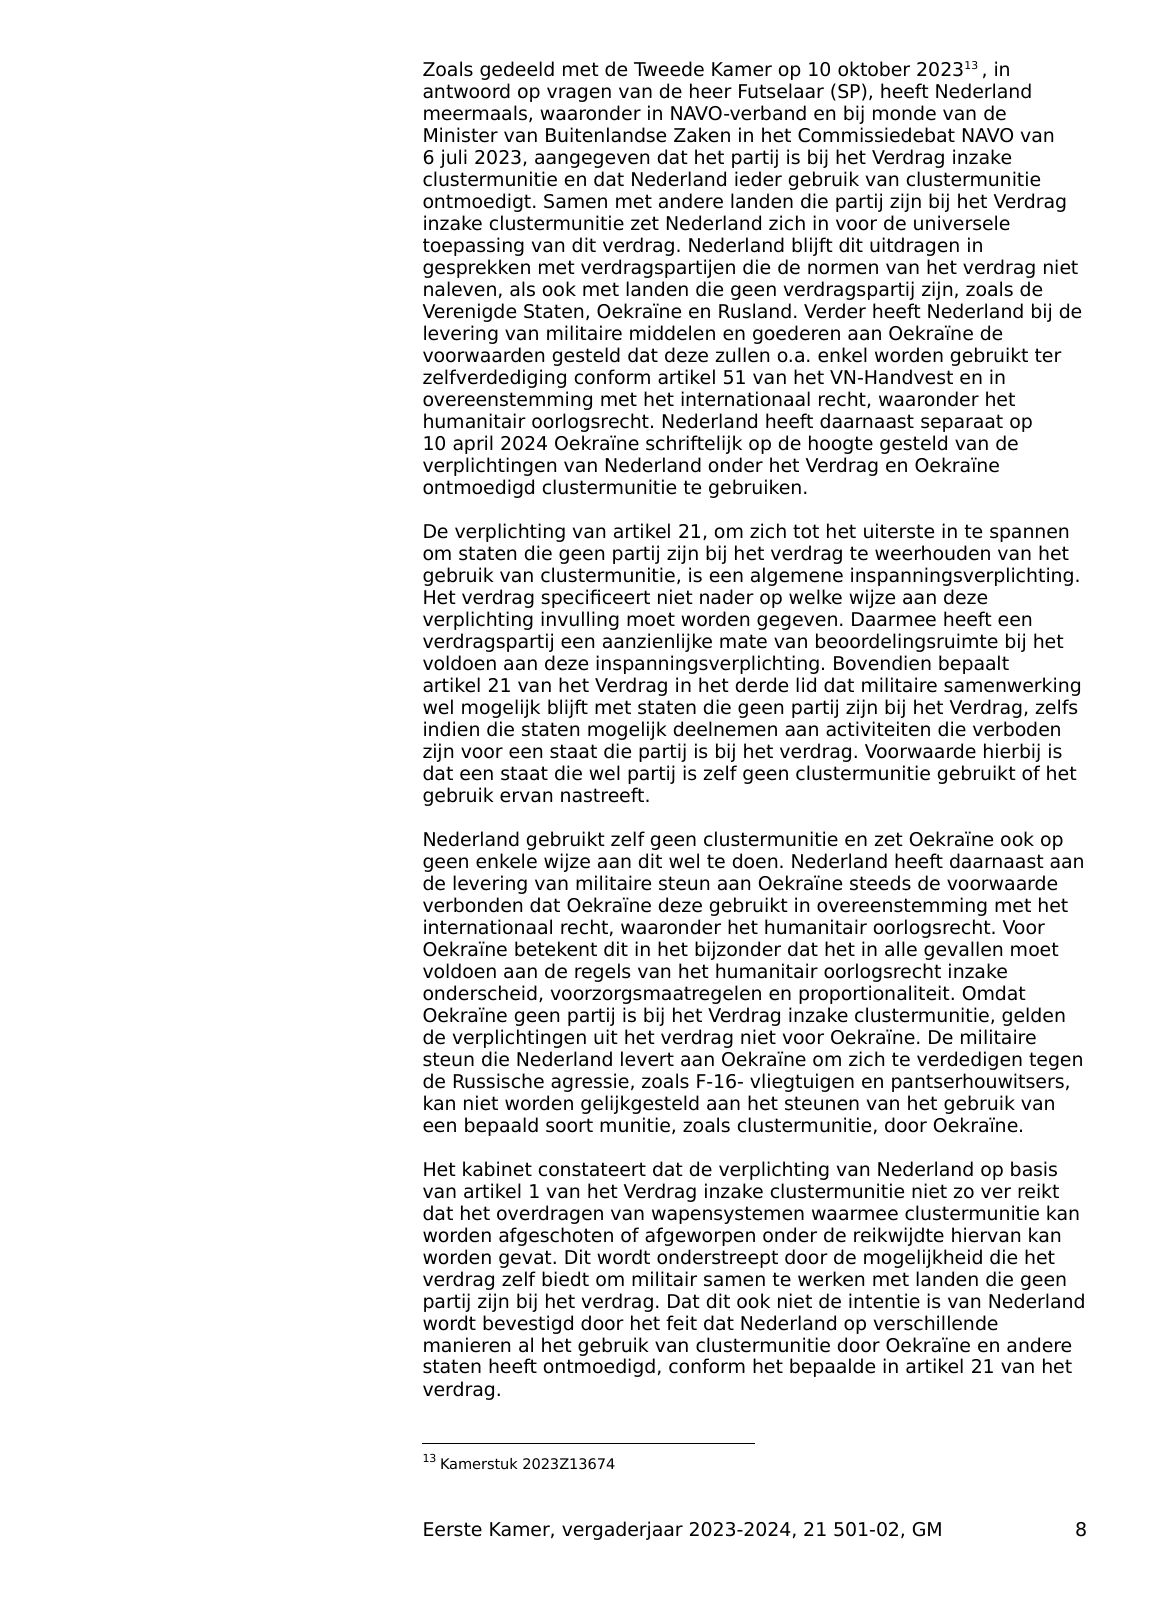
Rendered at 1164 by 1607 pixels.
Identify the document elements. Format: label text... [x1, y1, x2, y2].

text Kamerstuk 2023Z13674 [422, 1452, 1087, 1474]
text Het kabinet constateert dat de verplichting van Nederland op basis van artikel 1 van het Verdrag inzake clustermunitie niet zo ver reikt dat het overdragen van wapensystemen waarmee clustermunitie kan worden afgeschoten of afgeworpen onder de reikwijdte hiervan kan worden gevat. Dit wordt onderstreept door de mogelijkheid die het verdrag zelf biedt om militair samen te werken met landen die geen partij zijn bij het verdrag. Dat dit ook niet de intentie is van Nederland wordt bevestigd door het feit dat Nederland op verschillende manieren al het gebruik van clustermunitie door Oekraïne en andere staten heeft ontmoedigd, conform het bepaalde in artikel 21 van het verdrag. [422, 1159, 1087, 1400]
text Zoals gedeeld met de Tweede Kamer op 10 oktober 2023, in antwoord op vragen van de heer Futselaar (SP), heeft Nederland meermaals, waaronder in NAVO-verband en bij monde van de Minister van Buitenlandse Zaken in het Commissiedebat NAVO van 6 juli 2023, aangegeven dat het partij is bij het Verdrag inzake clustermunitie en dat Nederland ieder gebruik van clustermunitie ontmoedigt. Samen met andere landen die partij zijn bij het Verdrag inzake clustermunitie zet Nederland zich in voor de universele toepassing van dit verdrag. Nederland blijft dit uitdragen in gesprekken met verdragspartijen die de normen van het verdrag niet naleven, als ook met landen die geen verdragspartij zijn, zoals de Verenigde Staten, Oekraïne en Rusland. Verder heeft Nederland bij de levering van militaire middelen en goederen aan Oekraïne de voorwaarden gesteld dat deze zullen o.a. enkel worden gebruikt ter zelfverdediging conform artikel 51 van het VN-Handvest en in overeenstemming met het internationaal recht, waaronder het humanitair oorlogsrecht. Nederland heeft daarnaast separaat op 10 april 2024 Oekraïne schriftelijk op de hoogte gesteld van de verplichtingen van Nederland onder het Verdrag en Oekraïne ontmoedigd clustermunitie te gebruiken. [422, 59, 1087, 499]
text De verplichting van artikel 21, om zich tot het uiterste in te spannen om staten die geen partij zijn bij het verdrag te weerhouden van het gebruik van clustermunitie, is een algemene inspanningsverplichting. Het verdrag specificeert niet nader op welke wijze aan deze verplichting invulling moet worden gegeven. Daarmee heeft een verdragspartij een aanzienlijke mate van beoordelingsruimte bij het voldoen aan deze inspanningsverplichting. Bovendien bepaalt artikel 21 van het Verdrag in het derde lid dat militaire samenwerking wel mogelijk blijft met staten die geen partij zijn bij het Verdrag, zelfs indien die staten mogelijk deelnemen aan activiteiten die verboden zijn voor een staat die partij is bij het verdrag. Voorwaarde hierbij is dat een staat die wel partij is zelf geen clustermunitie gebruikt of het gebruik ervan nastreeft. [422, 521, 1087, 807]
text Nederland gebruikt zelf geen clustermunitie en zet Oekraïne ook op geen enkele wijze aan dit wel te doen. Nederland heeft daarnaast aan de levering van militaire steun aan Oekraïne steeds de voorwaarde verbonden dat Oekraïne deze gebruikt in overeenstemming met het internationaal recht, waaronder het humanitair oorlogsrecht. Voor Oekraïne betekent dit in het bijzonder dat het in alle gevallen moet voldoen aan de regels van het humanitair oorlogsrecht inzake onderscheid, voorzorgsmaatregelen en proportionaliteit. Omdat Oekraïne geen partij is bij het Verdrag inzake clustermunitie, gelden de verplichtingen uit het verdrag niet voor Oekraïne. De militaire steun die Nederland levert aan Oekraïne om zich te verdedigen tegen de Russische agressie, zoals F-16- vliegtuigen en pantserhouwitsers, kan niet worden gelijkgesteld aan het steunen van het gebruik van een bepaald soort munitie, zoals clustermunitie, door Oekraïne. [422, 829, 1087, 1136]
